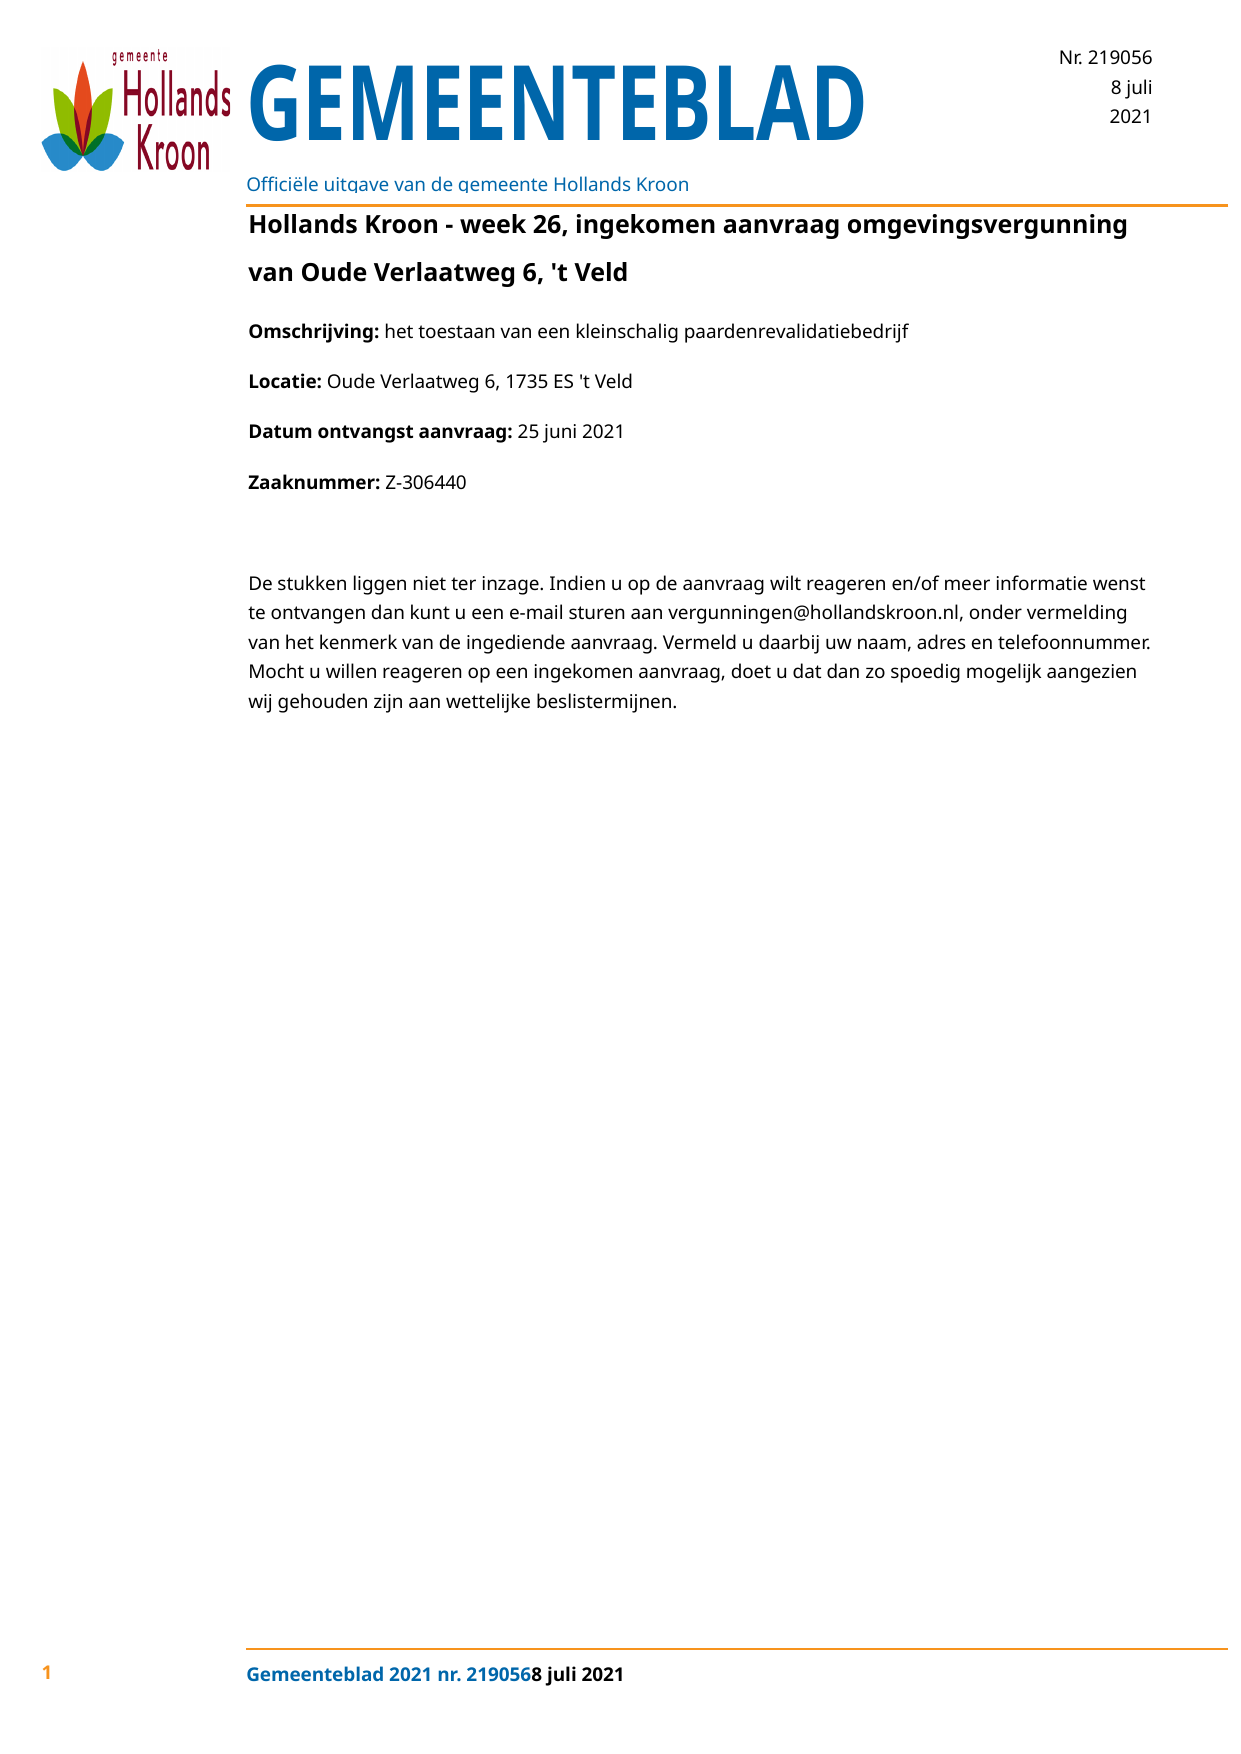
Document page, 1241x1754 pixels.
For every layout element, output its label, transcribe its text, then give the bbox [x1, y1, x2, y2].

picture [41, 47, 231, 172]
text Hollands Kroon - week 26, ingekomen aanvraag omgevingsvergunning van Oude Verlaatweg 6, 't Veld [248, 207, 1152, 288]
text Omschrijving: het toestaan van een kleinscha­lig paardenre­valid­atieb­edrijf [248, 318, 1152, 344]
text Locatie: Oude Verlaatweg 6, 1735 ES 't Veld [248, 368, 1152, 394]
text De stukken liggen niet ter inzage. Indien u op de aanvraag wilt reageren en/of meer informatie wenst te ontvangen dan kunt u een e-mail sturen aan vergunningen@hollandskroon.nl, onder vermelding van het kenmerk van de ingediende aanvraag. Vermeld u daarbij uw naam, adres en telefoonnummer. Mocht u willen reageren op een ingekomen aanvraag, doet u dat dan zo spoedig mogelijk aangezien wij gehouden zijn aan wettelijke beslistermijnen. [248, 570, 1152, 714]
text Datum ontvangst aanvraag: 25 juni 2021 [248, 419, 1152, 444]
text Zaaknummer: Z-306440 [248, 469, 1152, 495]
